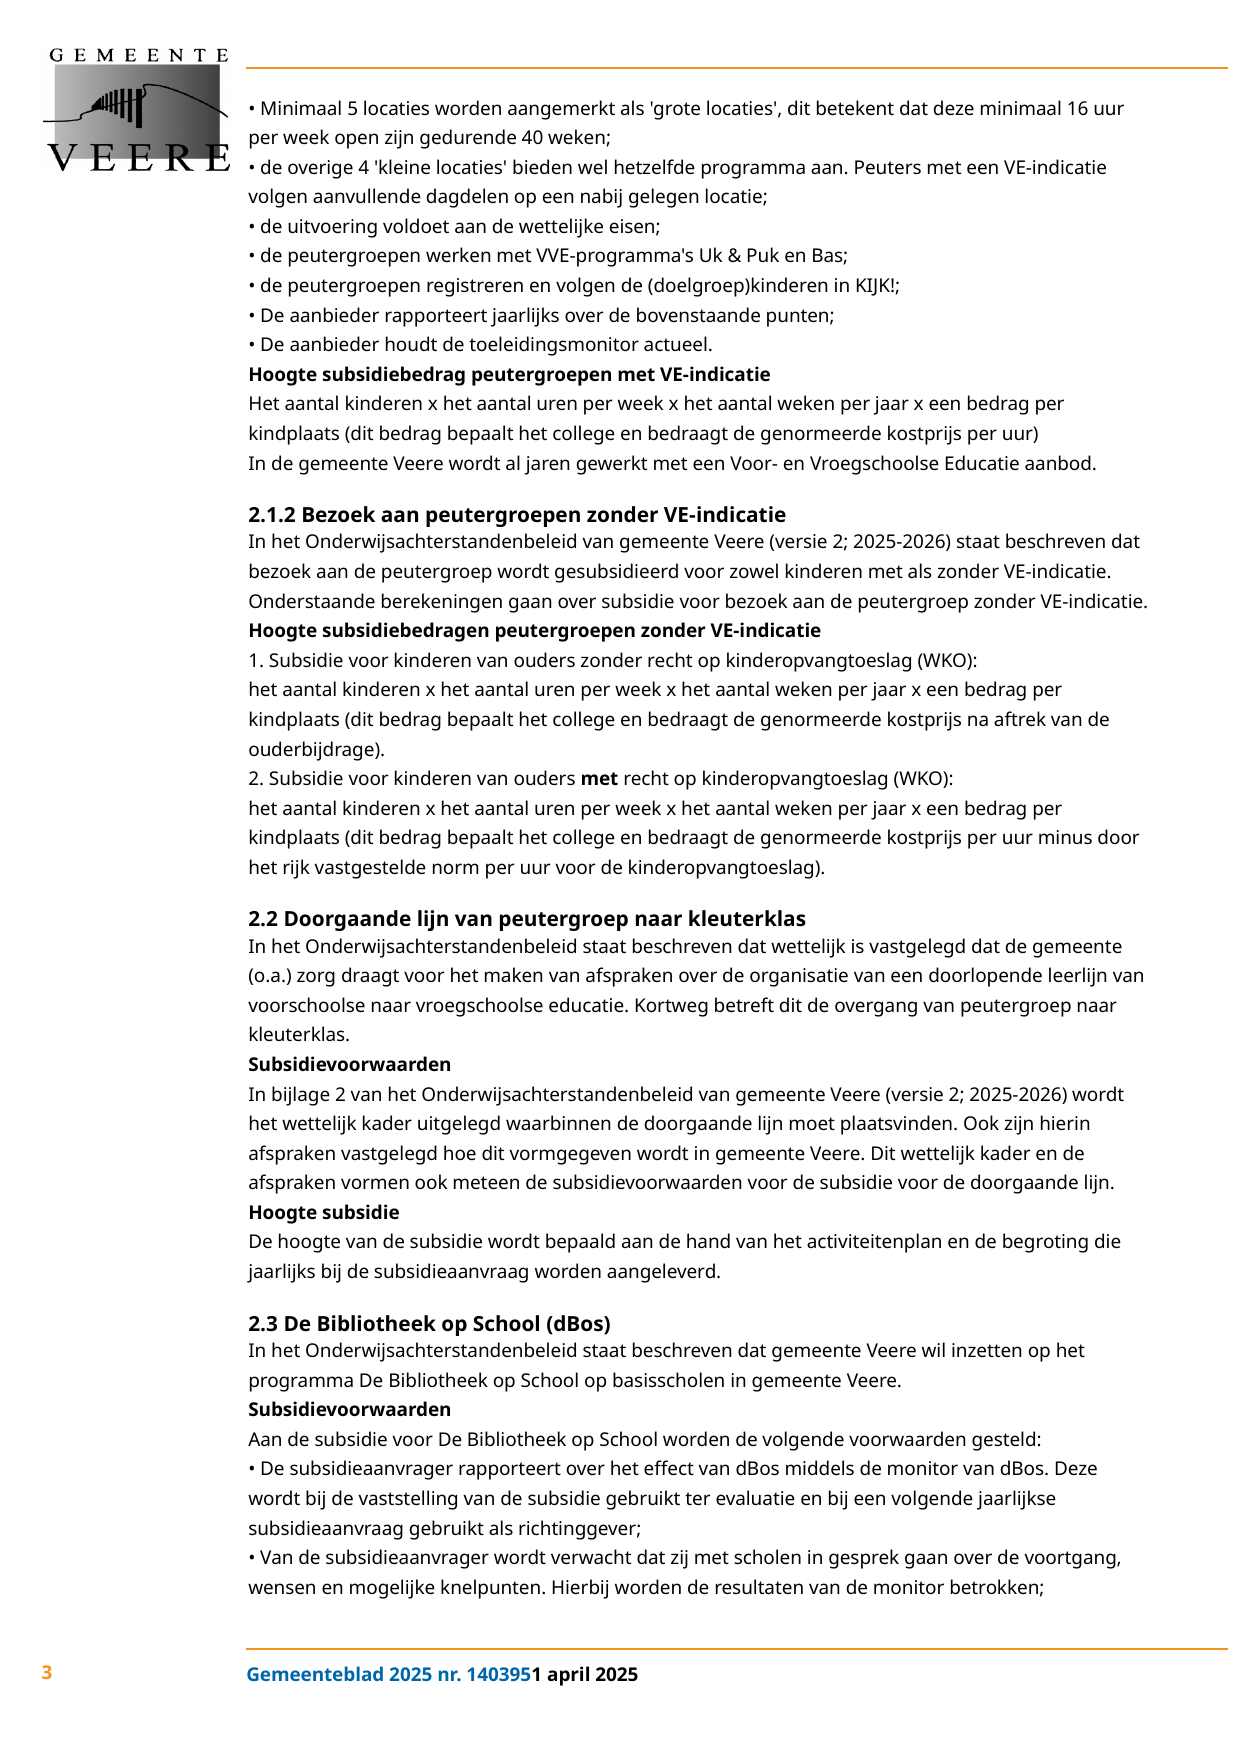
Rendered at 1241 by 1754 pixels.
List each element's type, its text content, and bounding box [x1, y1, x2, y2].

text • de peutergroepen registreren en volgen de (doelgroep)kinderen in KIJK!; [248, 272, 1152, 298]
text In bijlage 2 van het Onderwijsachterstandenbeleid van gemeente Veere (versie 2; 2025-2026) wordt het wettelijk kader uitgelegd waarbinnen de doorgaande lijn moet plaatsvinden. Ook zijn hierin afspraken vastgelegd hoe dit vormgegeven wordt in gemeente Veere. Dit wettelijk kader en de afspraken vormen ook meteen de subsidievoorwaarden voor de subsidie voor de doorgaande lijn. [248, 1081, 1152, 1195]
text Aan de subsidie voor De Bibliotheek op School worden de volgende voorwaarden gesteld: [248, 1426, 1152, 1452]
text In de gemeente Veere wordt al jaren gewerkt met een Voor- en Vroegschoolse Educatie aanbod. [248, 450, 1152, 476]
text Subsidievoorwaarden [248, 1396, 1152, 1422]
text • De aanbieder houdt de toeleidingsmonitor actueel. [248, 331, 1152, 357]
text De hoogte van de subsidie wordt bepaald aan de hand van het activiteitenplan en de begroting die jaarlijks bij de subsidieaanvraag worden aangeleverd. [248, 1229, 1152, 1284]
text Hoogte subsidie [248, 1199, 1152, 1225]
text 1. Subsidie voor kinderen van ouders zonder recht op kinderopvangtoeslag (WKO): [248, 647, 1152, 673]
text het aantal kinderen x het aantal uren per week x het aantal weken per jaar x een bedrag per kindplaats (dit bedrag bepaalt het college en bedraagt de genormeerde kostprijs na aftrek van de ouderbijdrage). [248, 677, 1152, 761]
text het aantal kinderen x het aantal uren per week x het aantal weken per jaar x een bedrag per kindplaats (dit bedrag bepaalt het college en bedraagt de genormeerde kostprijs per uur minus door het rijk vastgestelde norm per uur voor de kinderopvangtoeslag). [248, 795, 1152, 880]
picture [41, 47, 231, 172]
text 2. Subsidie voor kinderen van ouders met recht op kinderopvangtoeslag (WKO): [248, 765, 1152, 791]
text • De subsidieaanvrager rapporteert over het effect van dBos middels de monitor van dBos. Deze wordt bij de vaststelling van de subsidie gebruikt ter evaluatie en bij een volgende jaarlijkse subsidieaanvraag gebruikt als richtinggever; [248, 1456, 1152, 1540]
text In het Onderwijsachterstandenbeleid staat beschreven dat gemeente Veere wil inzetten op het programma De Bibliotheek op School op basisscholen in gemeente Veere. [248, 1337, 1152, 1392]
text 2.3 De Bibliotheek op School (dBos) [248, 1309, 1152, 1337]
text In het Onderwijsachterstandenbeleid staat beschreven dat wettelijk is vastgelegd dat de gemeente (o.a.) zorg draagt voor het maken van afspraken over de organisatie van een doorlopende leerlijn van voorschoolse naar vroegschoolse educatie. Kortweg betreft dit de overgang van peutergroep naar kleuterklas. [248, 933, 1152, 1047]
text 2.1.2 Bezoek aan peutergroepen zonder VE-indicatie [248, 500, 1152, 529]
text • Minimaal 5 locaties worden aangemerkt als 'grote locaties', dit betekent dat deze minimaal 16 uur per week open zijn gedurende 40 weken; [248, 95, 1152, 150]
text • De aanbieder rapporteert jaarlijks over de bovenstaande punten; [248, 302, 1152, 328]
text Hoogte subsidiebedrag peutergroepen met VE-indicatie [248, 361, 1152, 387]
text 2.2 Doorgaande lijn van peutergroep naar kleuterklas [248, 904, 1152, 933]
text Hoogte subsidiebedragen peutergroepen zonder VE-indicatie [248, 617, 1152, 643]
text In het Onderwijsachterstandenbeleid van gemeente Veere (versie 2; 2025-2026) staat beschreven dat bezoek aan de peutergroep wordt gesubsidieerd voor zowel kinderen met als zonder VE-indicatie. Onderstaande berekeningen gaan over subsidie voor bezoek aan de peutergroep zonder VE-indicatie. [248, 529, 1152, 613]
text Subsidievoorwaarden [248, 1051, 1152, 1077]
text • Van de subsidieaanvrager wordt verwacht dat zij met scholen in gesprek gaan over de voortgang, wensen en mogelijke knelpunten. Hierbij worden de resultaten van de monitor betrokken; [248, 1544, 1152, 1599]
text • de uitvoering voldoet aan de wettelijke eisen; [248, 213, 1152, 239]
text Het aantal kinderen x het aantal uren per week x het aantal weken per jaar x een bedrag per kindplaats (dit bedrag bepaalt het college en bedraagt de genormeerde kostprijs per uur) [248, 391, 1152, 446]
text • de peutergroepen werken met VVE-programma's Uk & Puk en Bas; [248, 243, 1152, 268]
text • de overige 4 'kleine locaties' bieden wel hetzelfde programma aan. Peuters met een VE-indicatie volgen aanvullende dagdelen op een nabij gelegen locatie; [248, 154, 1152, 209]
